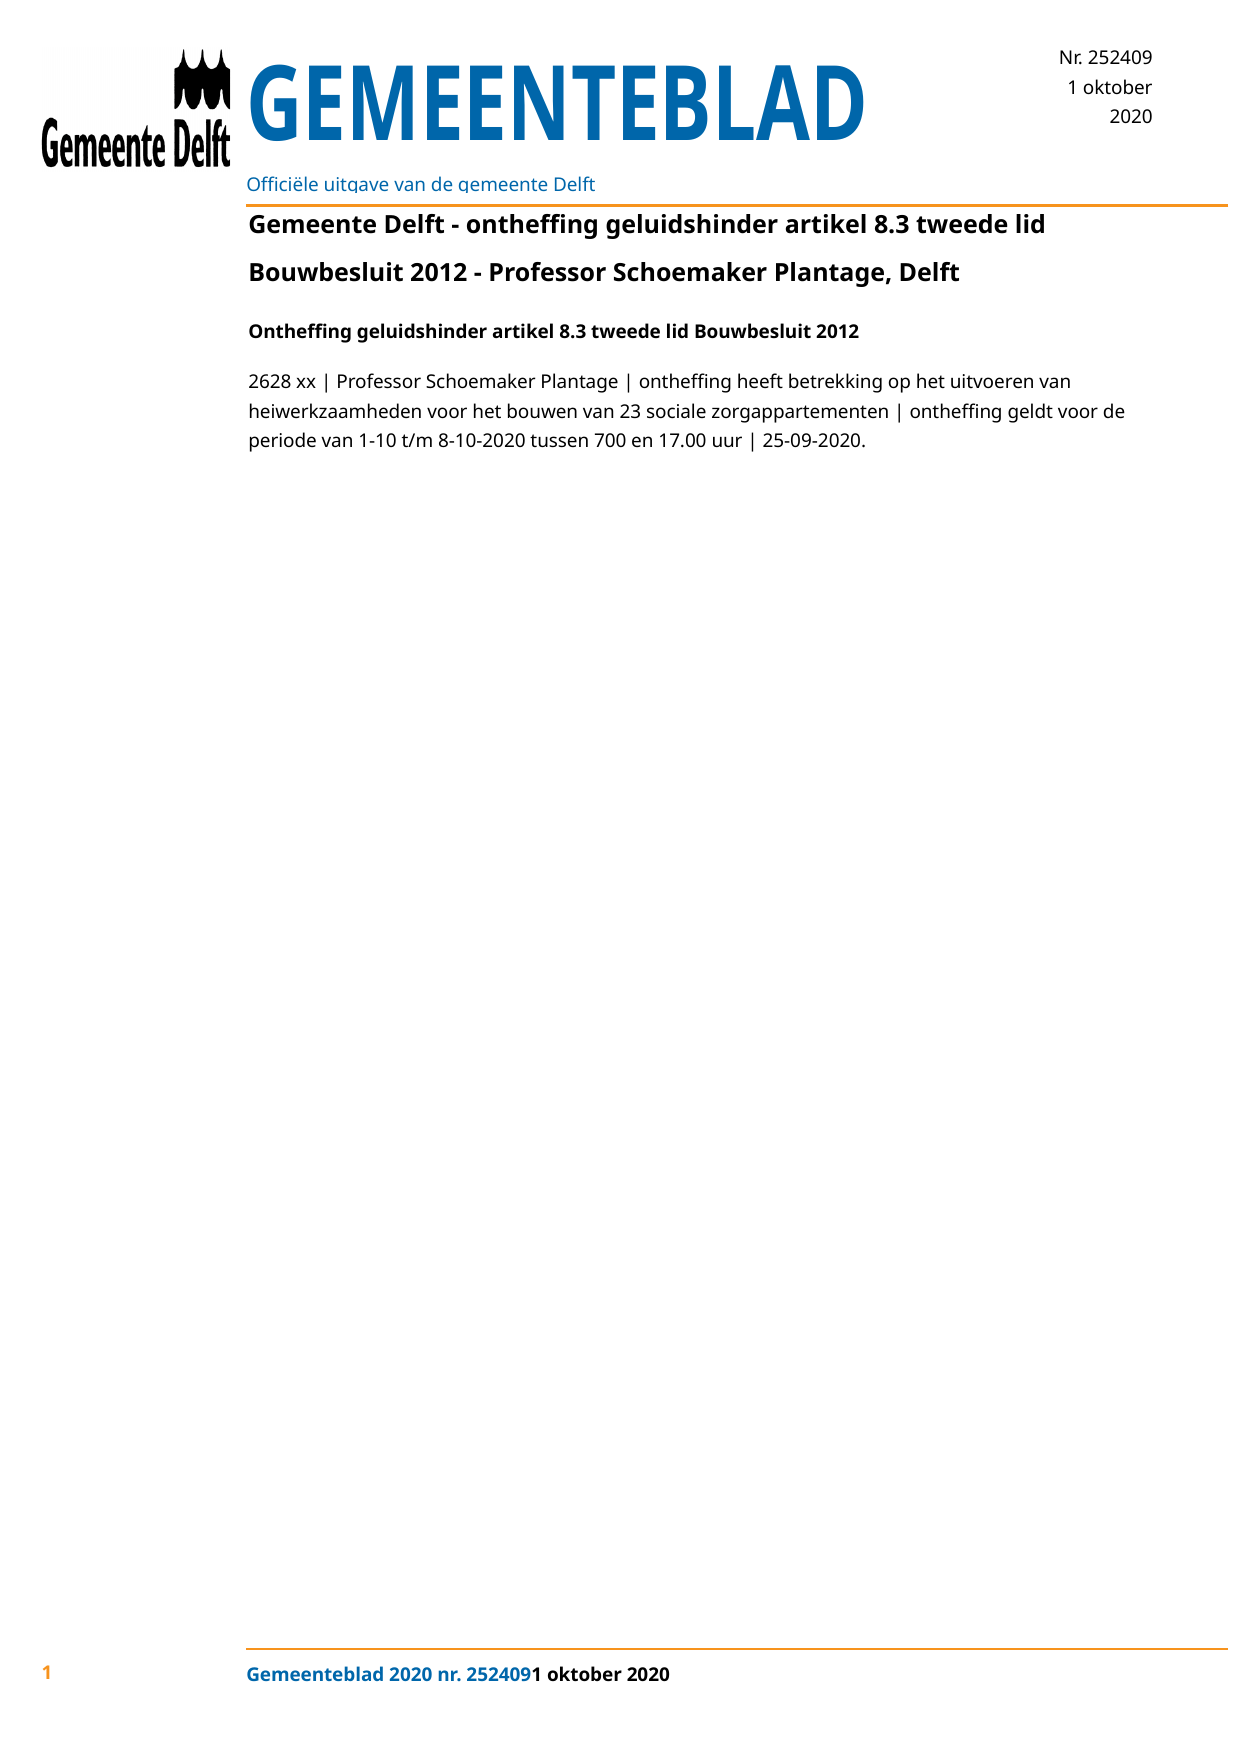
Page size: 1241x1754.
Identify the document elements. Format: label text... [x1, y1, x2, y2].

text Ontheffing geluidshinder artikel 8.3 tweede lid Bouwbesluit 2012 [248, 318, 1152, 344]
picture [41, 47, 231, 172]
text Gemeente Delft - ontheffing geluidshinder artikel 8.3 tweede lid Bouwbesluit 2012 - Professor Schoemaker Plantage, Delft [248, 207, 1152, 288]
text 2628 xx | Professor Schoemaker Plantage | ontheffing heeft betrekking op het uitvoeren van heiwerkzaamheden voor het bouwen van 23 sociale zorgappartementen | ontheffing geldt voor de periode van 1-10 t/m 8-10-2020 tussen 700 en 17.00 uur | 25-09-2020. [248, 368, 1152, 453]
